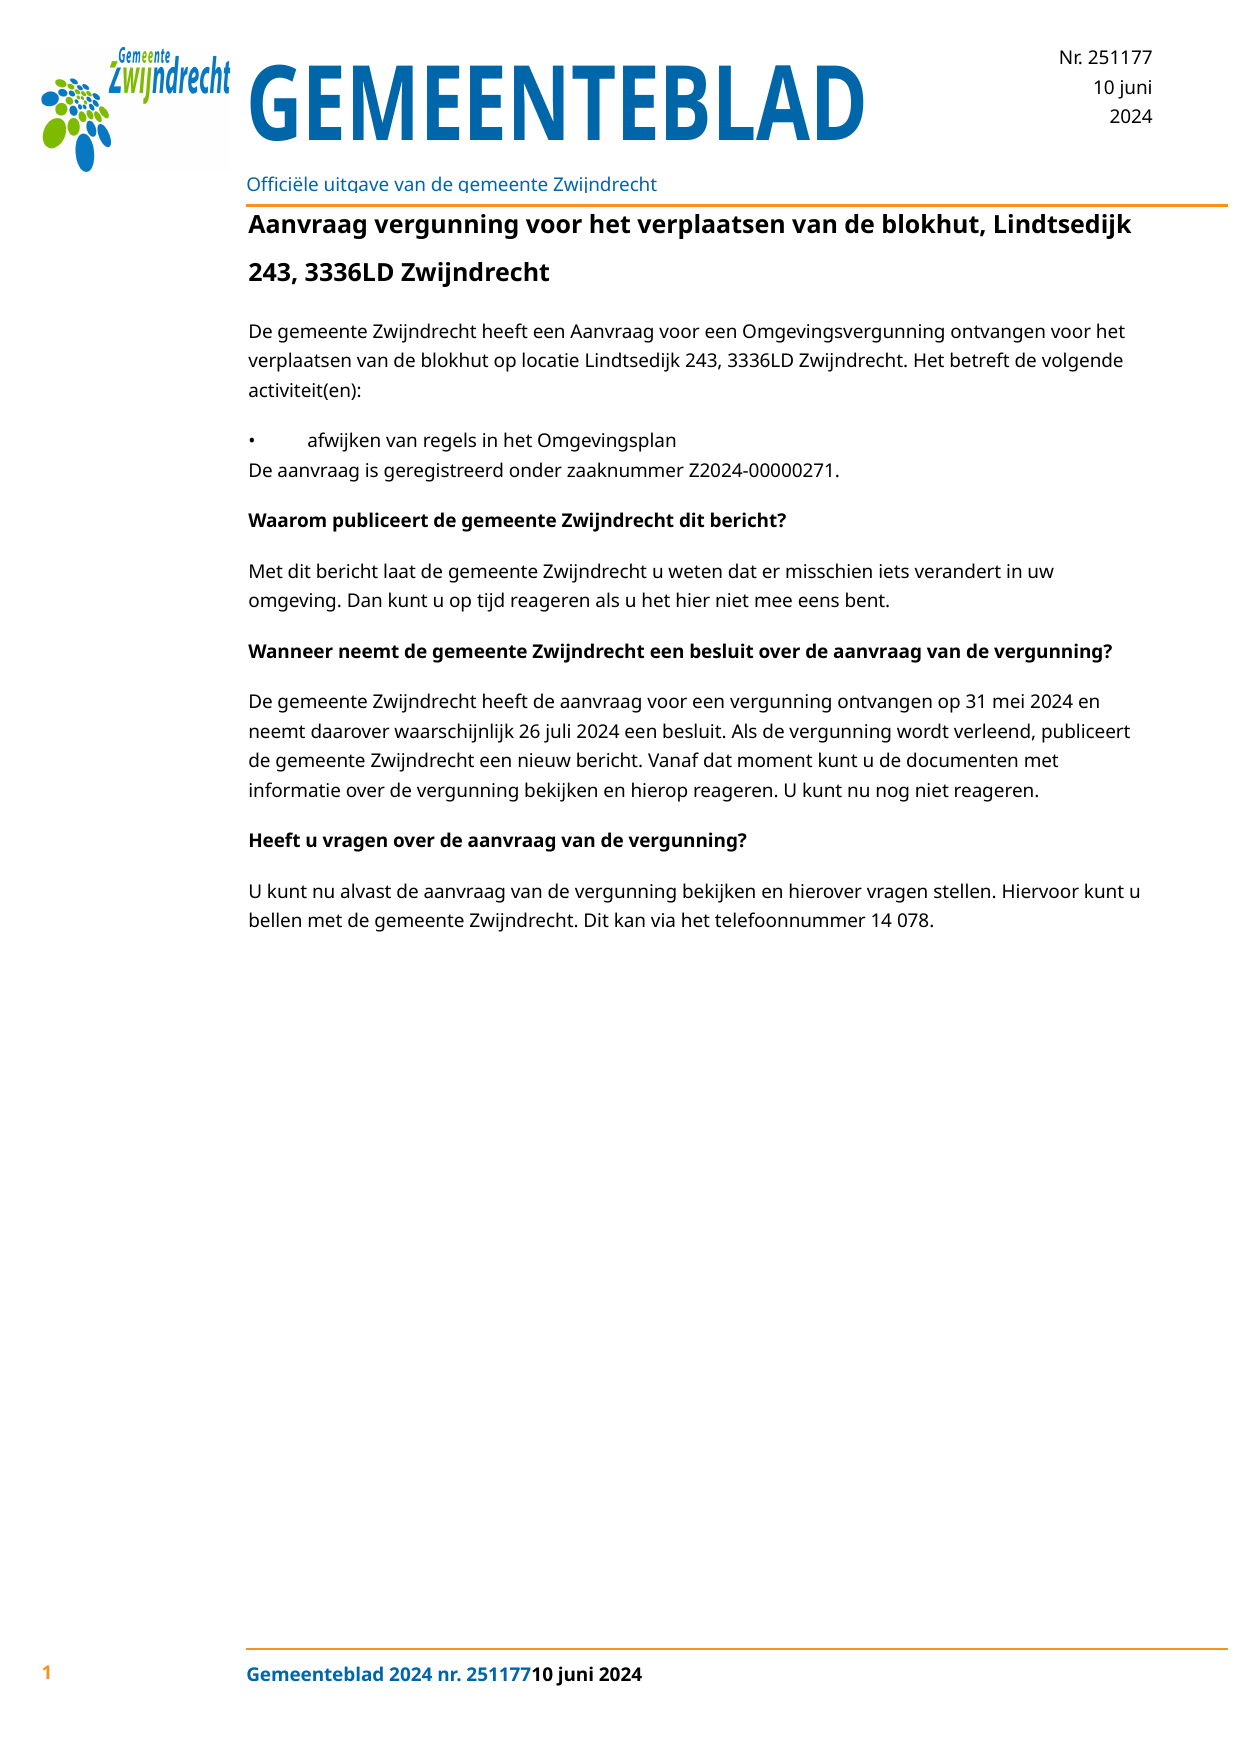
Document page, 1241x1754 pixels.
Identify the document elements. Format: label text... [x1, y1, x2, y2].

text Met dit bericht laat de gemeente Zwijndrecht u weten dat er misschien iets verandert in uw omgeving. Dan kunt u op tijd reageren als u het hier niet mee eens bent. [248, 558, 1152, 613]
text Waarom publiceert de gemeente Zwijndrecht dit bericht? [248, 507, 1152, 533]
text De aanvraag is geregistreerd onder zaaknummer Z2024-00000271. [248, 457, 1152, 483]
text De gemeente Zwijndrecht heeft een Aanvraag voor een Omgevingsvergunning ontvangen voor het verplaatsen van de blokhut op locatie Lindtsedijk 243, 3336LD Zwijndrecht. Het betreft de volgende activiteit(en): [248, 318, 1152, 403]
picture [41, 47, 231, 172]
list afwijken van regels in het Omgevingsplan [248, 427, 1152, 453]
text Wanneer neemt de gemeente Zwijndrecht een besluit over de aanvraag van de vergunning? [248, 638, 1152, 664]
text De gemeente Zwijndrecht heeft de aanvraag voor een vergunning ontvangen op 31 mei 2024 en neemt daarover waarschijnlijk 26 juli 2024 een besluit. Als de vergunning wordt verleend, publiceert de gemeente Zwijndrecht een nieuw bericht. Vanaf dat moment kunt u de documenten met informatie over de vergunning bekijken en hierop reageren. U kunt nu nog niet reageren. [248, 688, 1152, 803]
text Aanvraag vergunning voor het verplaatsen van de blokhut, Lindtsedijk 243, 3336LD Zwijndrecht [248, 207, 1152, 288]
text U kunt nu alvast de aanvraag van de vergunning bekijken en hierover vragen stellen. Hiervoor kunt u bellen met de gemeente Zwijndrecht. Dit kan via het telefoonnummer 14 078. [248, 878, 1152, 933]
text Heeft u vragen over de aanvraag van de vergunning? [248, 827, 1152, 853]
